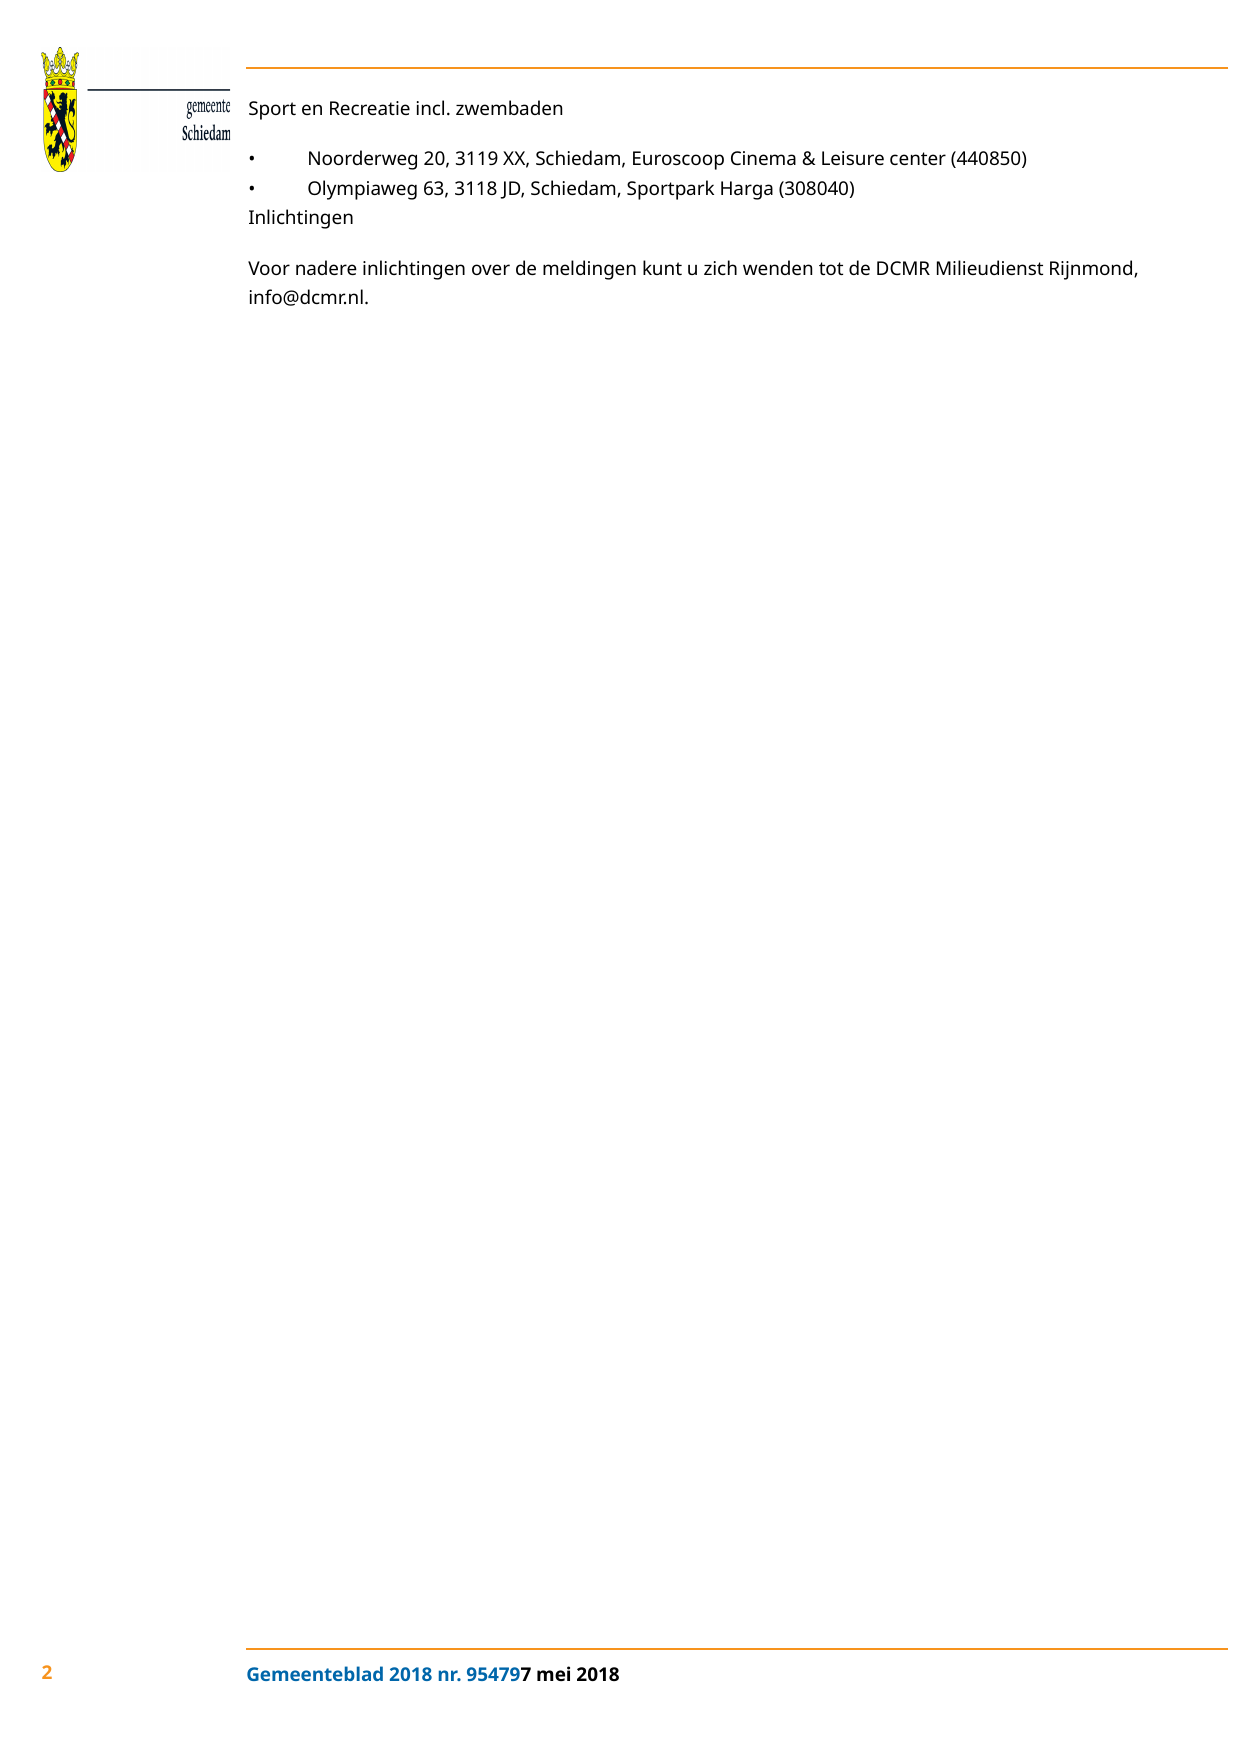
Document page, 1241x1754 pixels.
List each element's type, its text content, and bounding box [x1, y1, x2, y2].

picture [41, 47, 231, 172]
text Sport en Recreatie incl. zwembaden [248, 95, 1152, 121]
list Olympiaweg 63, 3118 JD, Schiedam, Sportpark Harga (308040) [248, 175, 1152, 201]
text Inlichtingen [248, 204, 1152, 230]
text Voor nadere inlichtingen over de meldingen kunt u zich wenden tot de DCMR Milieudienst Rijnmond, info@dcmr.nl. [248, 255, 1152, 310]
list Noorderweg 20, 3119 XX, Schiedam, Euroscoop Cinema & Leisure center (440850) [248, 145, 1152, 171]
